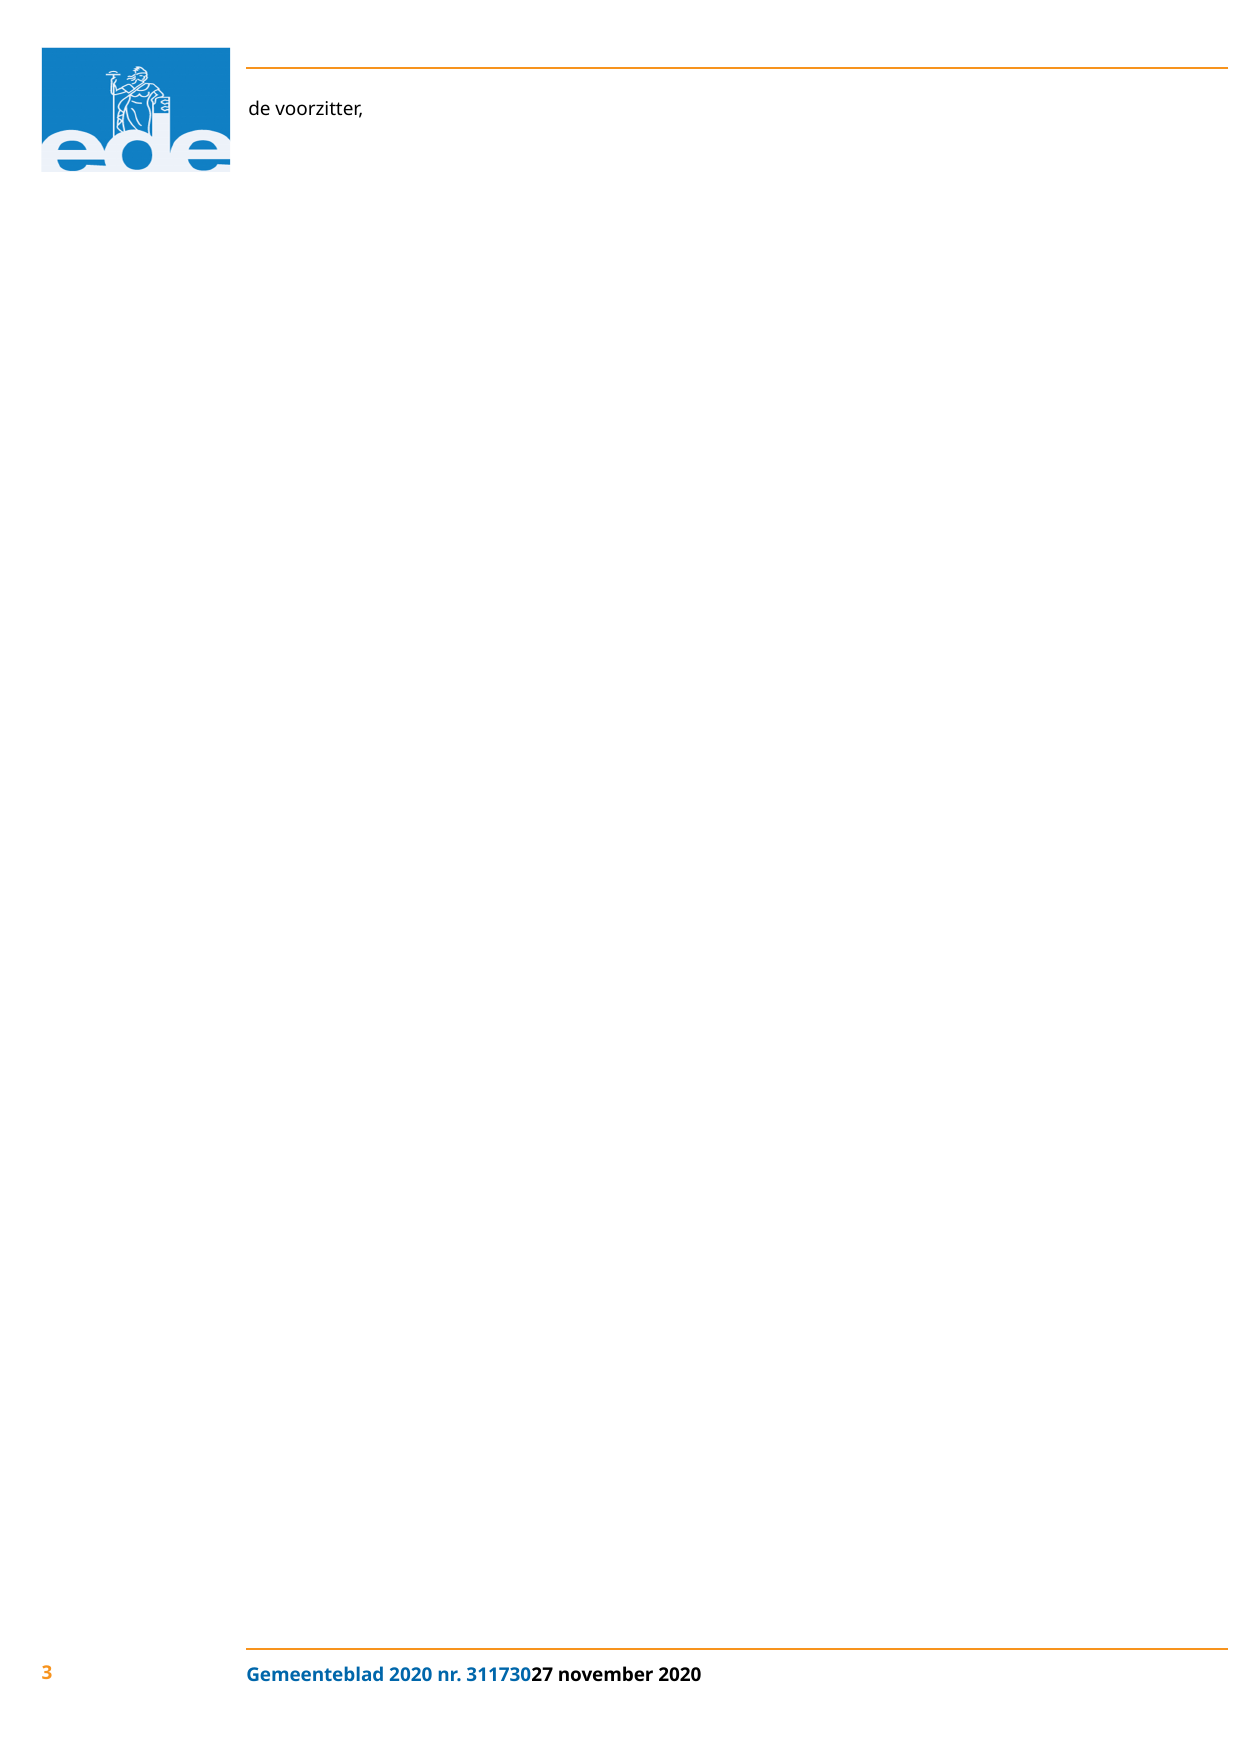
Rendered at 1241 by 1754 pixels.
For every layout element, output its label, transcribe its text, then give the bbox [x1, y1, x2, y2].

text de voorzitter, [248, 95, 1152, 121]
picture [41, 47, 231, 172]
